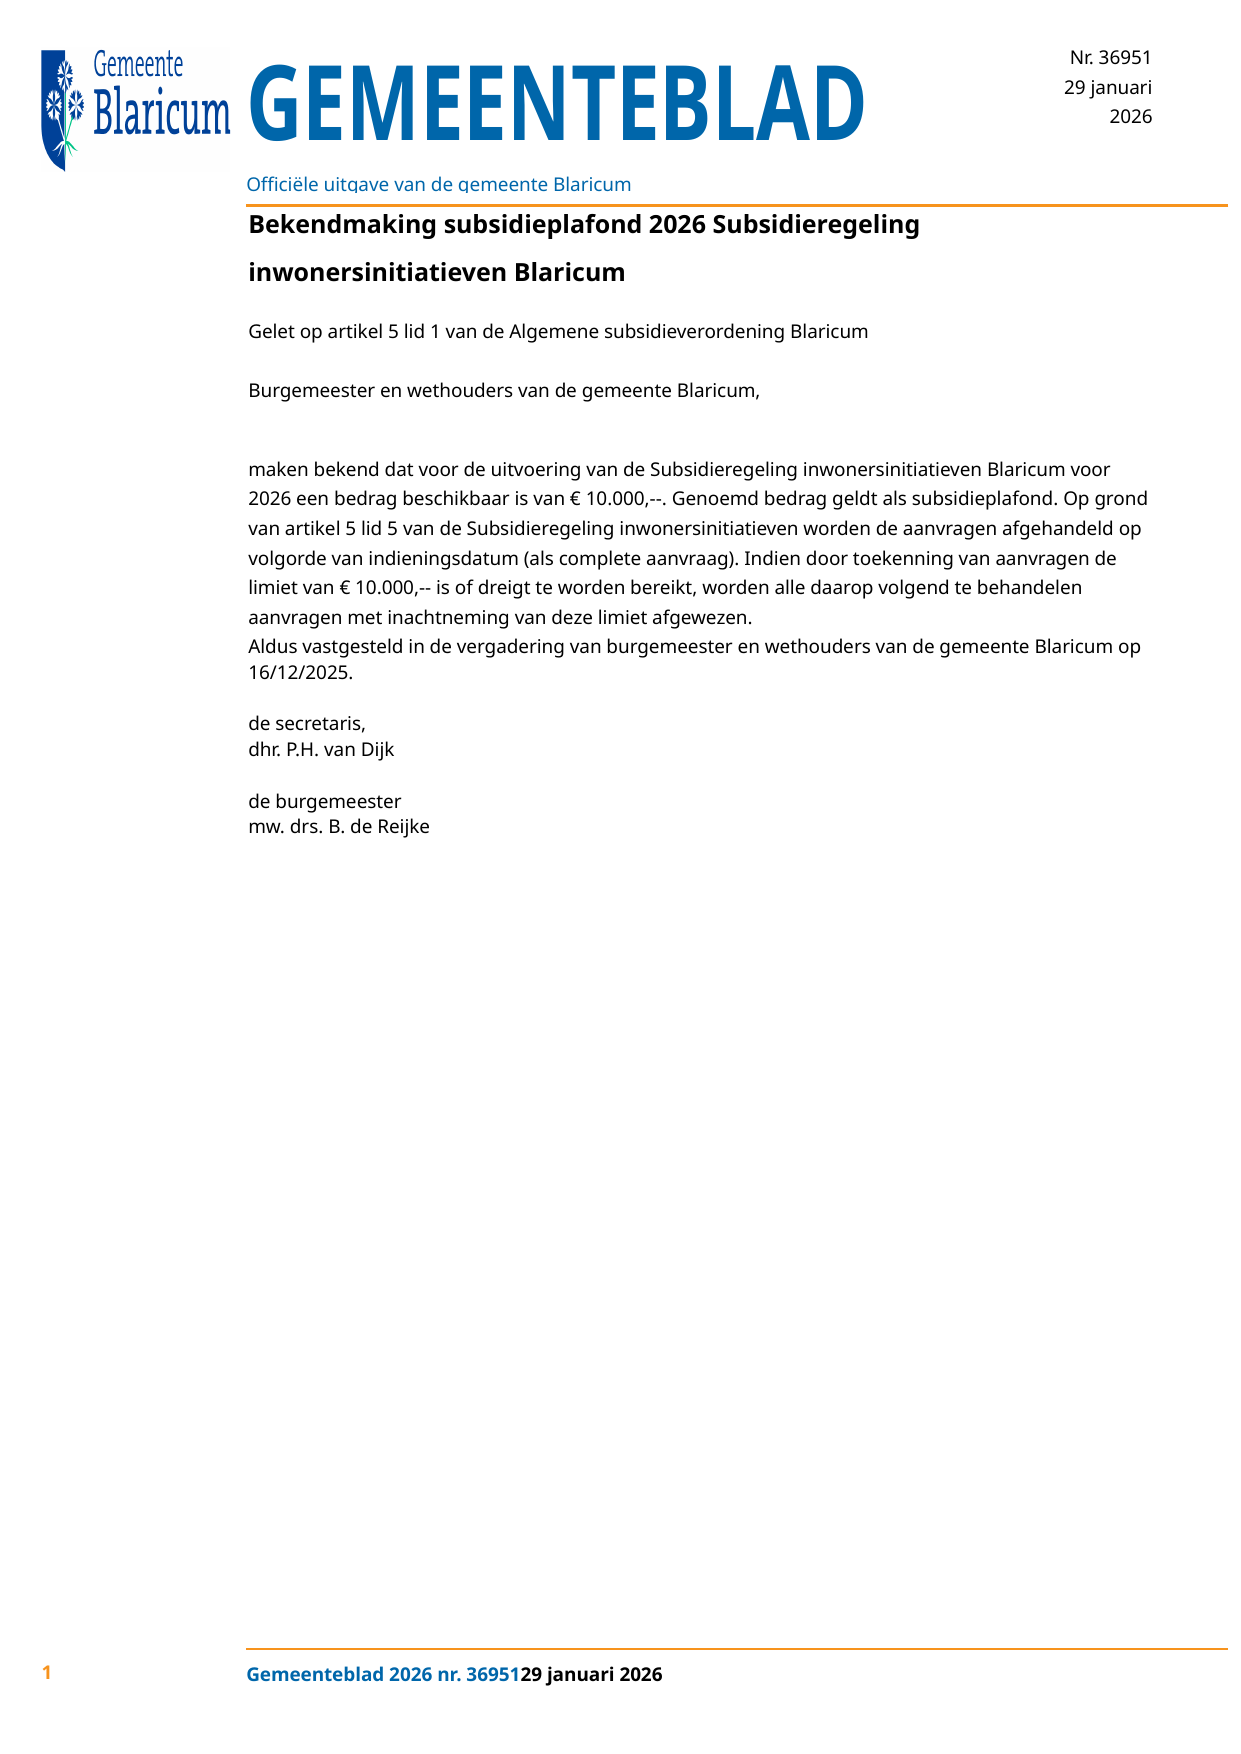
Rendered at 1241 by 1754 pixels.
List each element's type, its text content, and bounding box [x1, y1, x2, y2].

text dhr. P.H. van Dijk [248, 736, 1152, 762]
text Gelet op artikel 5 lid 1 van de Algemene subsidieverordening Blaricum [248, 318, 1152, 344]
text Bekendmaking subsidieplafond 2026 Subsidieregeling inwonersinitiatieven Blaricum [248, 207, 1152, 288]
picture [41, 47, 231, 172]
text de burgemeester [248, 788, 1152, 813]
text Burgemeester en wethouders van de gemeente Blaricum, [248, 377, 1152, 403]
text de secretaris, [248, 711, 1152, 736]
text Aldus vastgesteld in de vergadering van burgemeester en wethouders van de gemeente Blaricum op 16/12/2025. [248, 633, 1152, 685]
text maken bekend dat voor de uitvoering van de Subsidieregeling inwonersinitiatieven Blaricum voor 2026 een bedrag beschikbaar is van € 10.000,--. Genoemd bedrag geldt als subsidieplafond. Op grond van artikel 5 lid 5 van de Subsidieregeling inwonersinitiatieven worden de aanvragen afgehandeld op volgorde van indieningsdatum (als complete aanvraag). Indien door toekenning van aanvragen de limiet van € 10.000,-- is of dreigt te worden bereikt, worden alle daarop volgend te behandelen aanvragen met inachtneming van deze limiet afgewezen. [248, 456, 1152, 629]
text mw. drs. B. de Reijke [248, 813, 1152, 839]
